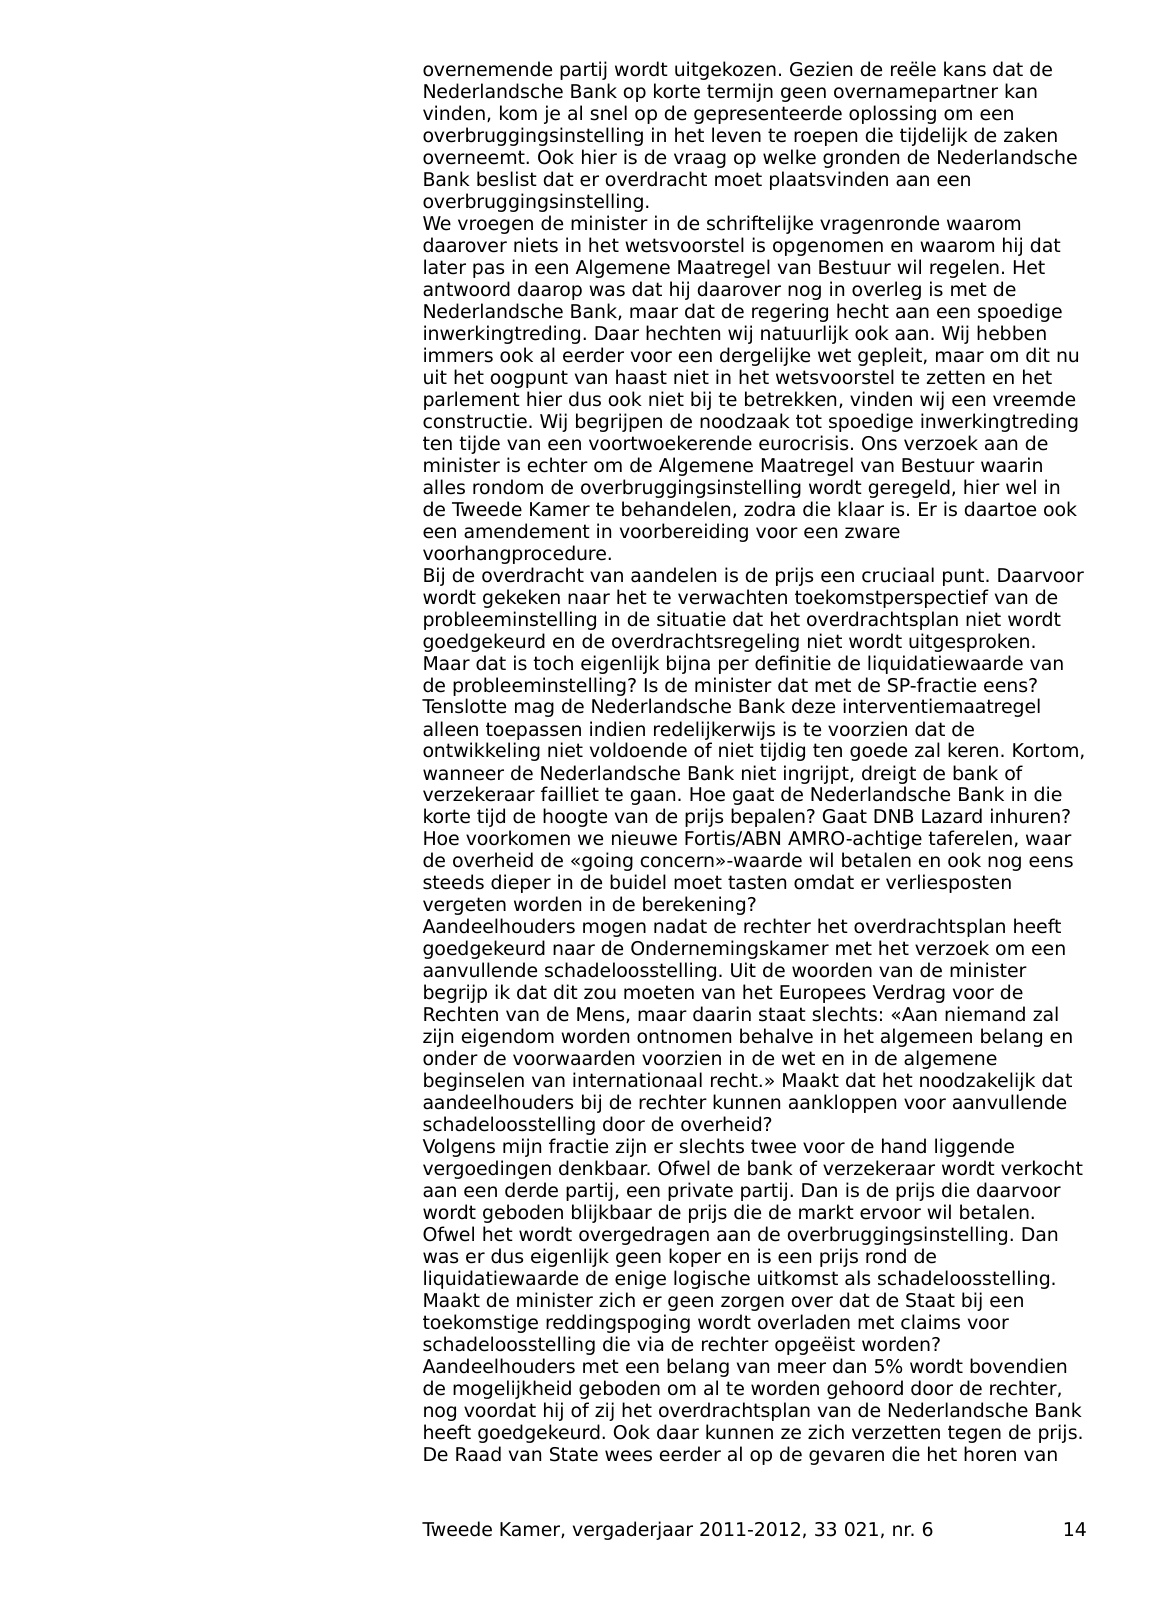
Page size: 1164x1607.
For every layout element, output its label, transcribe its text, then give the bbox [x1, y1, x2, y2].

text Aandeelhouders met een belang van meer dan 5% wordt bovendien de mogelijkheid geboden om al te worden gehoord door de rechter, nog voordat hij of zij het overdrachtsplan van de Nederlandsche Bank heeft goedgekeurd. Ook daar kunnen ze zich verzetten tegen de prijs. De Raad van State wees eerder al op de gevaren die het horen van [422, 1356, 1087, 1466]
text We vroegen de minister in de schriftelijke vragenronde waarom daarover niets in het wetsvoorstel is opgenomen en waarom hij dat later pas in een Algemene Maatregel van Bestuur wil regelen. Het antwoord daarop was dat hij daarover nog in overleg is met de Nederlandsche Bank, maar dat de regering hecht aan een spoedige inwerkingtreding. Daar hechten wij natuurlijk ook aan. Wij hebben immers ook al eerder voor een dergelijke wet gepleit, maar om dit nu uit het oogpunt van haast niet in het wetsvoorstel te zetten en het parlement hier dus ook niet bij te betrekken, vinden wij een vreemde constructie. Wij begrijpen de noodzaak tot spoedige inwerkingtreding ten tijde van een voortwoekerende eurocrisis. Ons verzoek aan de minister is echter om de Algemene Maatregel van Bestuur waarin alles rondom de overbruggingsinstelling wordt geregeld, hier wel in de Tweede Kamer te behandelen, zodra die klaar is. Er is daartoe ook een amendement in voorbereiding voor een zware voorhangprocedure. [422, 213, 1087, 564]
text Aandeelhouders mogen nadat de rechter het overdrachtsplan heeft goedgekeurd naar de Ondernemingskamer met het verzoek om een aanvullende schadeloosstelling. Uit de woorden van de minister begrijp ik dat dit zou moeten van het Europees Verdrag voor de Rechten van de Mens, maar daarin staat slechts: «Aan niemand zal zijn eigendom worden ontnomen behalve in het algemeen belang en onder de voorwaarden voorzien in de wet en in de algemene beginselen van internationaal recht.» Maakt dat het noodzakelijk dat aandeelhouders bij de rechter kunnen aankloppen voor aanvullende schadeloosstelling door de overheid? [422, 916, 1087, 1136]
text Volgens mijn fractie zijn er slechts twee voor de hand liggende vergoedingen denkbaar. Ofwel de bank of verzekeraar wordt verkocht aan een derde partij, een private partij. Dan is de prijs die daarvoor wordt geboden blijkbaar de prijs die de markt ervoor wil betalen. Ofwel het wordt overgedragen aan de overbruggingsinstelling. Dan was er dus eigenlijk geen koper en is een prijs rond de liquidatiewaarde de enige logische uitkomst als schadeloosstelling. Maakt de minister zich er geen zorgen over dat de Staat bij een toekomstige reddingspoging wordt overladen met claims voor schadeloosstelling die via de rechter opgeëist worden? [422, 1136, 1087, 1356]
text Bij de overdracht van aandelen is de prijs een cruciaal punt. Daarvoor wordt gekeken naar het te verwachten toekomstperspectief van de probleeminstelling in de situatie dat het overdrachtsplan niet wordt goedgekeurd en de overdrachtsregeling niet wordt uitgesproken. Maar dat is toch eigenlijk bijna per definitie de liquidatiewaarde van de probleeminstelling? Is de minister dat met de SP-fractie eens? Tenslotte mag de Nederlandsche Bank deze interventiemaatregel alleen toepassen indien redelijkerwijs is te voorzien dat de ontwikkeling niet voldoende of niet tijdig ten goede zal keren. Kortom, wanneer de Nederlandsche Bank niet ingrijpt, dreigt de bank of verzekeraar failliet te gaan. Hoe gaat de Nederlandsche Bank in die korte tijd de hoogte van de prijs bepalen? Gaat DNB Lazard inhuren? Hoe voorkomen we nieuwe Fortis/ABN AMRO-achtige taferelen, waar de overheid de «going concern»-waarde wil betalen en ook nog eens steeds dieper in de buidel moet tasten omdat er verliesposten vergeten worden in de berekening? [422, 564, 1087, 916]
text overnemende partij wordt uitgekozen. Gezien de reële kans dat de Nederlandsche Bank op korte termijn geen overnamepartner kan vinden, kom je al snel op de gepresenteerde oplossing om een overbruggingsinstelling in het leven te roepen die tijdelijk de zaken overneemt. Ook hier is de vraag op welke gronden de Nederlandsche Bank beslist dat er overdracht moet plaatsvinden aan een overbruggingsinstelling. [422, 59, 1087, 213]
